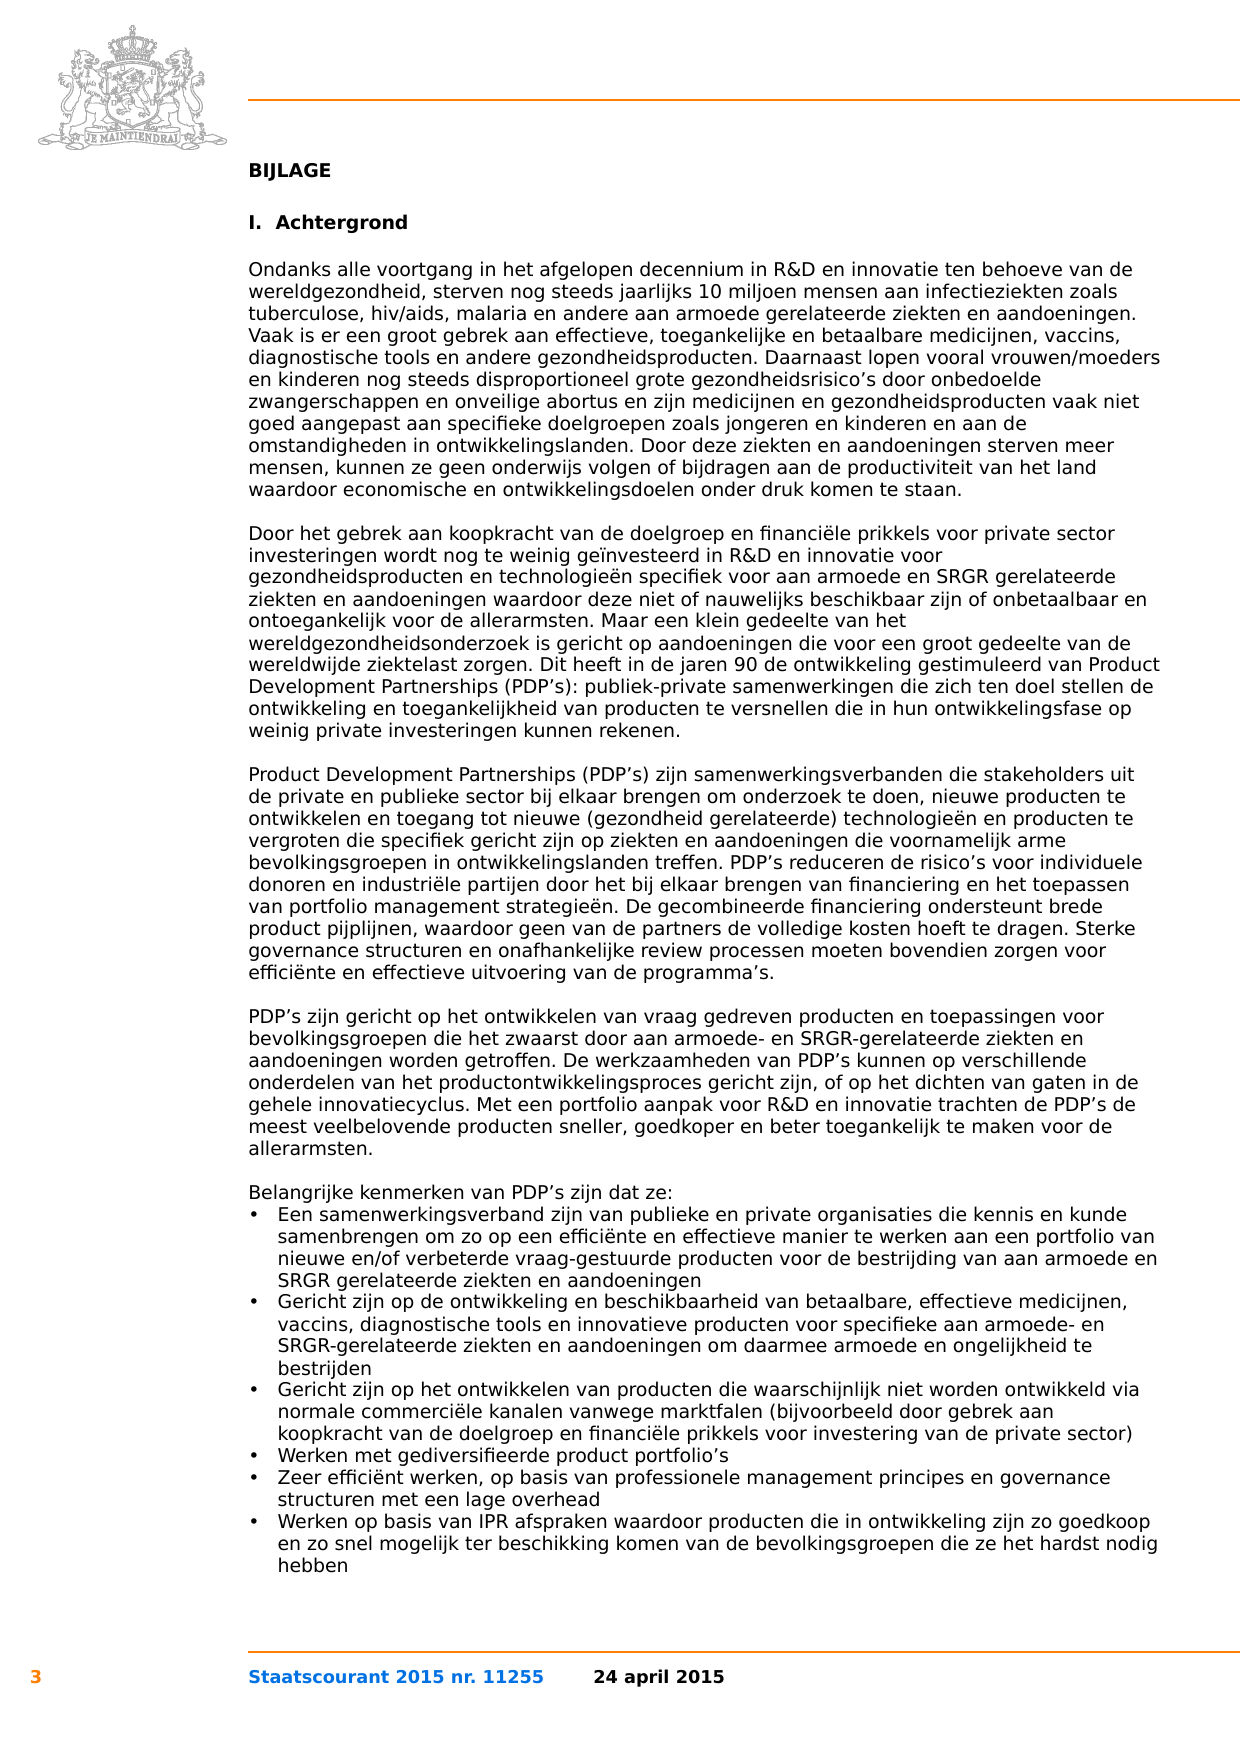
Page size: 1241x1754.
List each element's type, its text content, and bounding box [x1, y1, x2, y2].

text PDP’s zijn gericht op het ontwikkelen van vraag gedreven producten en toepassingen voor bevolkingsgroepen die het zwaarst door aan armoede- en SRGR-gerelateerde ziekten en aandoeningen worden getroffen. De werkzaamheden van PDP’s kunnen op verschillende onderdelen van het productontwikkelingsproces gericht zijn, of op het dichten van gaten in de gehele innovatiecyclus. Met een portfolio aanpak voor R&D en innovatie trachten de PDP’s de meest veelbelovende producten sneller, goedkoper en beter toegankelijk te maken voor de allerarmsten. [248, 1006, 1163, 1160]
text Product Development Partnerships (PDP’s) zijn samenwerkingsverbanden die stakeholders uit de private en publieke sector bij elkaar brengen om onderzoek te doen, nieuwe producten te ontwikkelen en toegang tot nieuwe (gezondheid gerelateerde) technologieën en producten te vergroten die specifiek gericht zijn op ziekten en aandoeningen die voornamelijk arme bevolkingsgroepen in ontwikkelingslanden treffen. PDP’s reduceren de risico’s voor individuele donoren en industriële partijen door het bij elkaar brengen van financiering en het toepassen van portfolio management strategieën. De gecombineerde financiering ondersteunt brede product pijplijnen, waardoor geen van de partners de volledige kosten hoeft te dragen. Sterke governance structuren en onafhankelijke review processen moeten bovendien zorgen voor efficiënte en effectieve uitvoering van de programma’s. [248, 764, 1163, 984]
text Ondanks alle voortgang in het afgelopen decennium in R&D en innovatie ten behoeve van de wereldgezondheid, sterven nog steeds jaarlijks 10 miljoen mensen aan infectieziekten zoals tuberculose, hiv/aids, malaria en andere aan armoede gerelateerde ziekten en aandoeningen. Vaak is er een groot gebrek aan effectieve, toegankelijke en betaalbare medicijnen, vaccins, diagnostische tools en andere gezondheidsproducten. Daarnaast lopen vooral vrouwen/moeders en kinderen nog steeds disproportioneel grote gezondheidsrisico’s door onbedoelde zwangerschappen en onveilige abortus en zijn medicijnen en gezondheidsproducten vaak niet goed aangepast aan specifieke doelgroepen zoals jongeren en kinderen en aan de omstandigheden in ontwikkelingslanden. Door deze ziekten en aandoeningen sterven meer mensen, kunnen ze geen onderwijs volgen of bijdragen aan de productiviteit van het land waardoor economische en ontwikkelingsdoelen onder druk komen te staan. [248, 259, 1163, 501]
picture [38, 25, 227, 150]
text • Gericht zijn op de ontwikkeling en beschikbaarheid van betaalbare, effectieve medicijnen, vaccins, diagnostische tools en innovatieve producten voor specifieke aan armoede- en SRGR-gerelateerde ziekten en aandoeningen om daarmee armoede en ongelijkheid te bestrijden [248, 1291, 1163, 1379]
text • Een samenwerkingsverband zijn van publieke en private organisaties die kennis en kunde samenbrengen om zo op een efficiënte en effectieve manier te werken aan een portfolio van nieuwe en/of verbeterde vraag-gestuurde producten voor de bestrijding van aan armoede en SRGR gerelateerde ziekten en aandoeningen [248, 1203, 1163, 1291]
text • Zeer efficiënt werken, op basis van professionele management principes en governance structuren met een lage overhead [248, 1467, 1163, 1511]
subtitle BIJLAGE [248, 160, 1163, 182]
subtitle I. Achtergrond [248, 212, 1163, 234]
text Door het gebrek aan koopkracht van de doelgroep en financiële prikkels voor private sector investeringen wordt nog te weinig geïnvesteerd in R&D en innovatie voor gezondheidsproducten en technologieën specifiek voor aan armoede en SRGR gerelateerde ziekten en aandoeningen waardoor deze niet of nauwelijks beschikbaar zijn of onbetaalbaar en ontoegankelijk voor de allerarmsten. Maar een klein gedeelte van het wereldgezondheidsonderzoek is gericht op aandoeningen die voor een groot gedeelte van de wereldwijde ziektelast zorgen. Dit heeft in de jaren 90 de ontwikkeling gestimuleerd van Product Development Partnerships (PDP’s): publiek-private samenwerkingen die zich ten doel stellen de ontwikkeling en toegankelijkheid van producten te versnellen die in hun ontwikkelingsfase op weinig private investeringen kunnen rekenen. [248, 522, 1163, 742]
text Belangrijke kenmerken van PDP’s zijn dat ze: [248, 1182, 1163, 1203]
text • Werken op basis van IPR afspraken waardoor producten die in ontwikkeling zijn zo goedkoop en zo snel mogelijk ter beschikking komen van de bevolkingsgroepen die ze het hardst nodig hebben [248, 1511, 1163, 1577]
text • Werken met gediversifieerde product portfolio’s [248, 1445, 1163, 1467]
text • Gericht zijn op het ontwikkelen van producten die waarschijnlijk niet worden ontwikkeld via normale commerciële kanalen vanwege marktfalen (bijvoorbeeld door gebrek aan koopkracht van de doelgroep en financiële prikkels voor investering van de private sector) [248, 1379, 1163, 1445]
